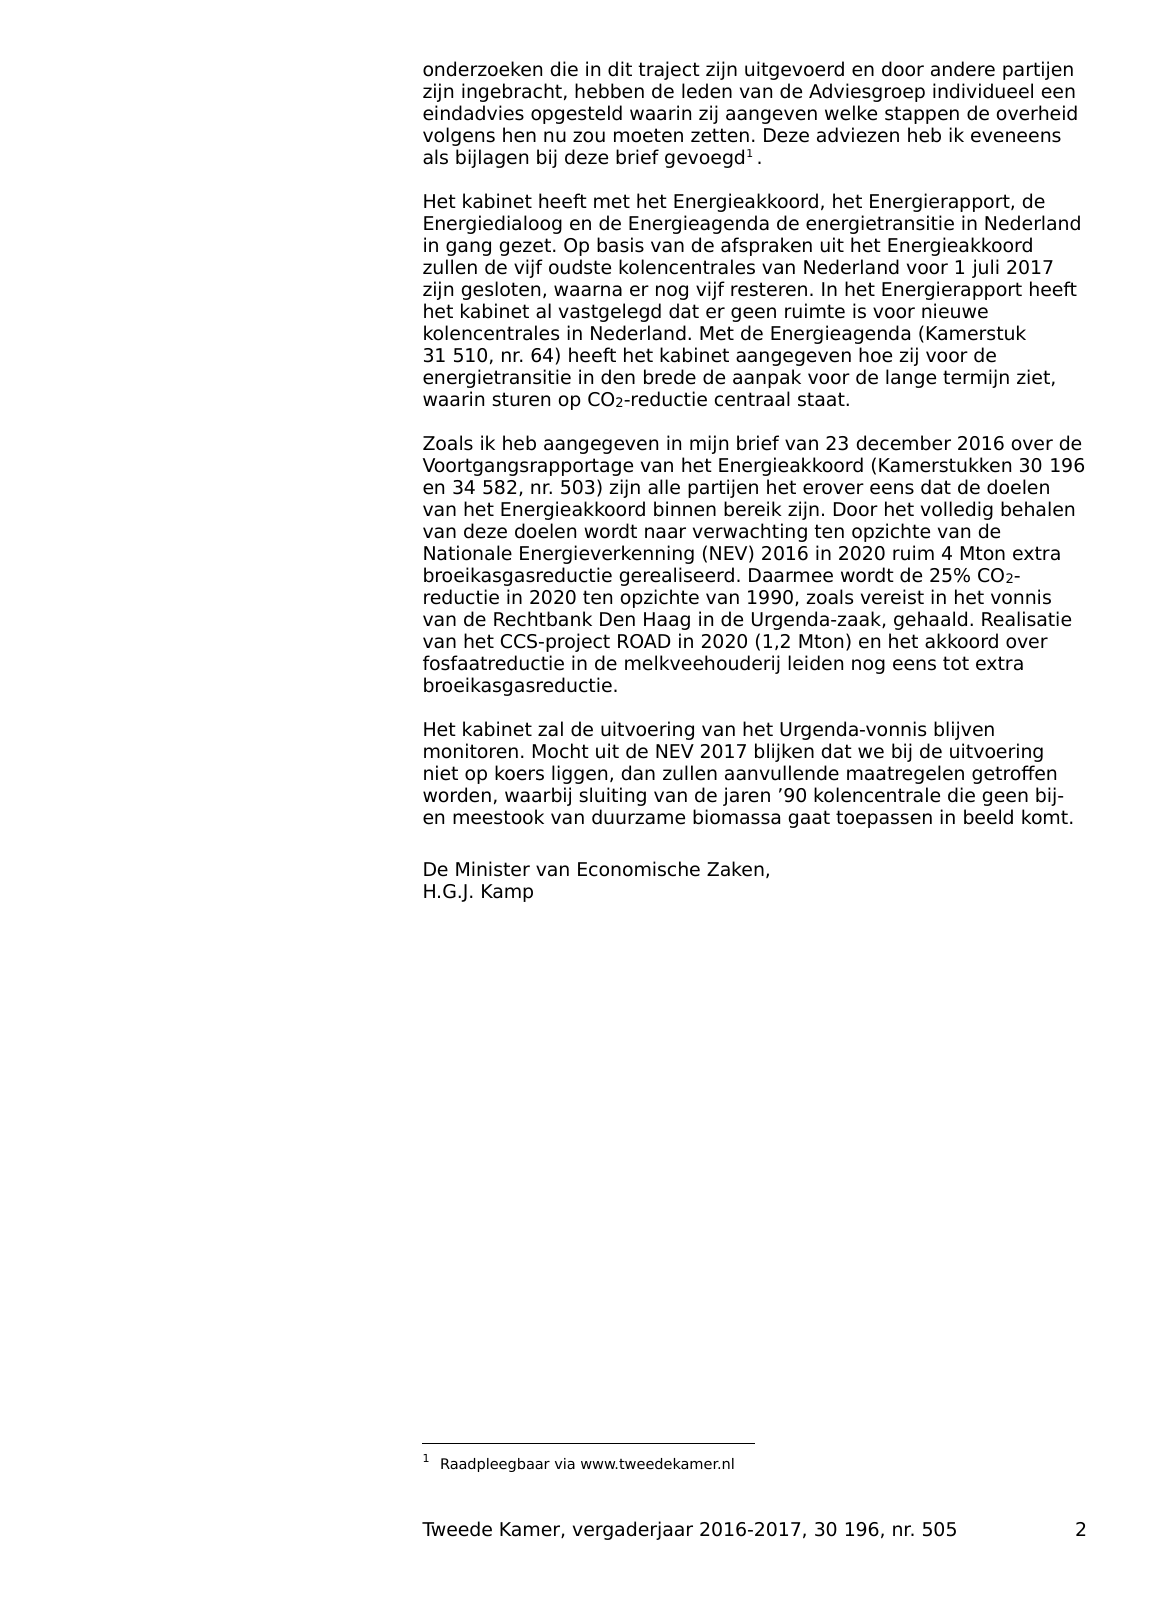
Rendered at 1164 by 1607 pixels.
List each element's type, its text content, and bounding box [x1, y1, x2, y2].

text Raadpleegbaar via www.tweedekamer.nl [422, 1452, 1087, 1474]
text onderzoeken die in dit traject zijn uitgevoerd en door andere partijen zijn ingebracht, hebben de leden van de Adviesgroep individueel een eindadvies opgesteld waarin zij aangeven welke stappen de overheid volgens hen nu zou moeten zetten. Deze adviezen heb ik eveneens als bijlagen bij deze brief gevoegd. [422, 59, 1087, 169]
text Het kabinet heeft met het Energieakkoord, het Energierapport, de Energiedialoog en de Energieagenda de energietransitie in Nederland in gang gezet. Op basis van de afspraken uit het Energieakkoord zullen de vijf oudste kolencentrales van Nederland voor 1 juli 2017 zijn gesloten, waarna er nog vijf resteren. In het Energierapport heeft het kabinet al vastgelegd dat er geen ruimte is voor nieuwe kolencentrales in Nederland. Met de Energieagenda (Kamerstuk 31 510, nr. 64) heeft het kabinet aangegeven hoe zij voor de energietransitie in den brede de aanpak voor de lange termijn ziet, waarin sturen op CO2-reductie centraal staat. [422, 191, 1087, 411]
text Zoals ik heb aangegeven in mijn brief van 23 december 2016 over de Voortgangsrapportage van het Energieakkoord (Kamerstukken 30 196 en 34 582, nr. 503) zijn alle partijen het erover eens dat de doelen van het Energieakkoord binnen bereik zijn. Door het volledig behalen van deze doelen wordt naar verwachting ten opzichte van de Nationale Energieverkenning (NEV) 2016 in 2020 ruim 4 Mton extra broeikasgasreductie gerealiseerd. Daarmee wordt de 25% CO2-reductie in 2020 ten opzichte van 1990, zoals vereist in het vonnis van de Rechtbank Den Haag in de Urgenda-zaak, gehaald. Realisatie van het CCS-project ROAD in 2020 (1,2 Mton) en het akkoord over fosfaatreductie in de melkveehouderij leiden nog eens tot extra broeikasgasreductie. [422, 433, 1087, 697]
text Het kabinet zal de uitvoering van het Urgenda-vonnis blijven monitoren. Mocht uit de NEV 2017 blijken dat we bij de uitvoering niet op koers liggen, dan zullen aanvullende maatregelen getroffen worden, waarbij sluiting van de jaren ’90 kolencentrale die geen bij- en meestook van duurzame biomassa gaat toepassen in beeld komt. [422, 719, 1087, 829]
text De Minister van Economische Zaken, H.G.J. Kamp [422, 859, 1087, 903]
